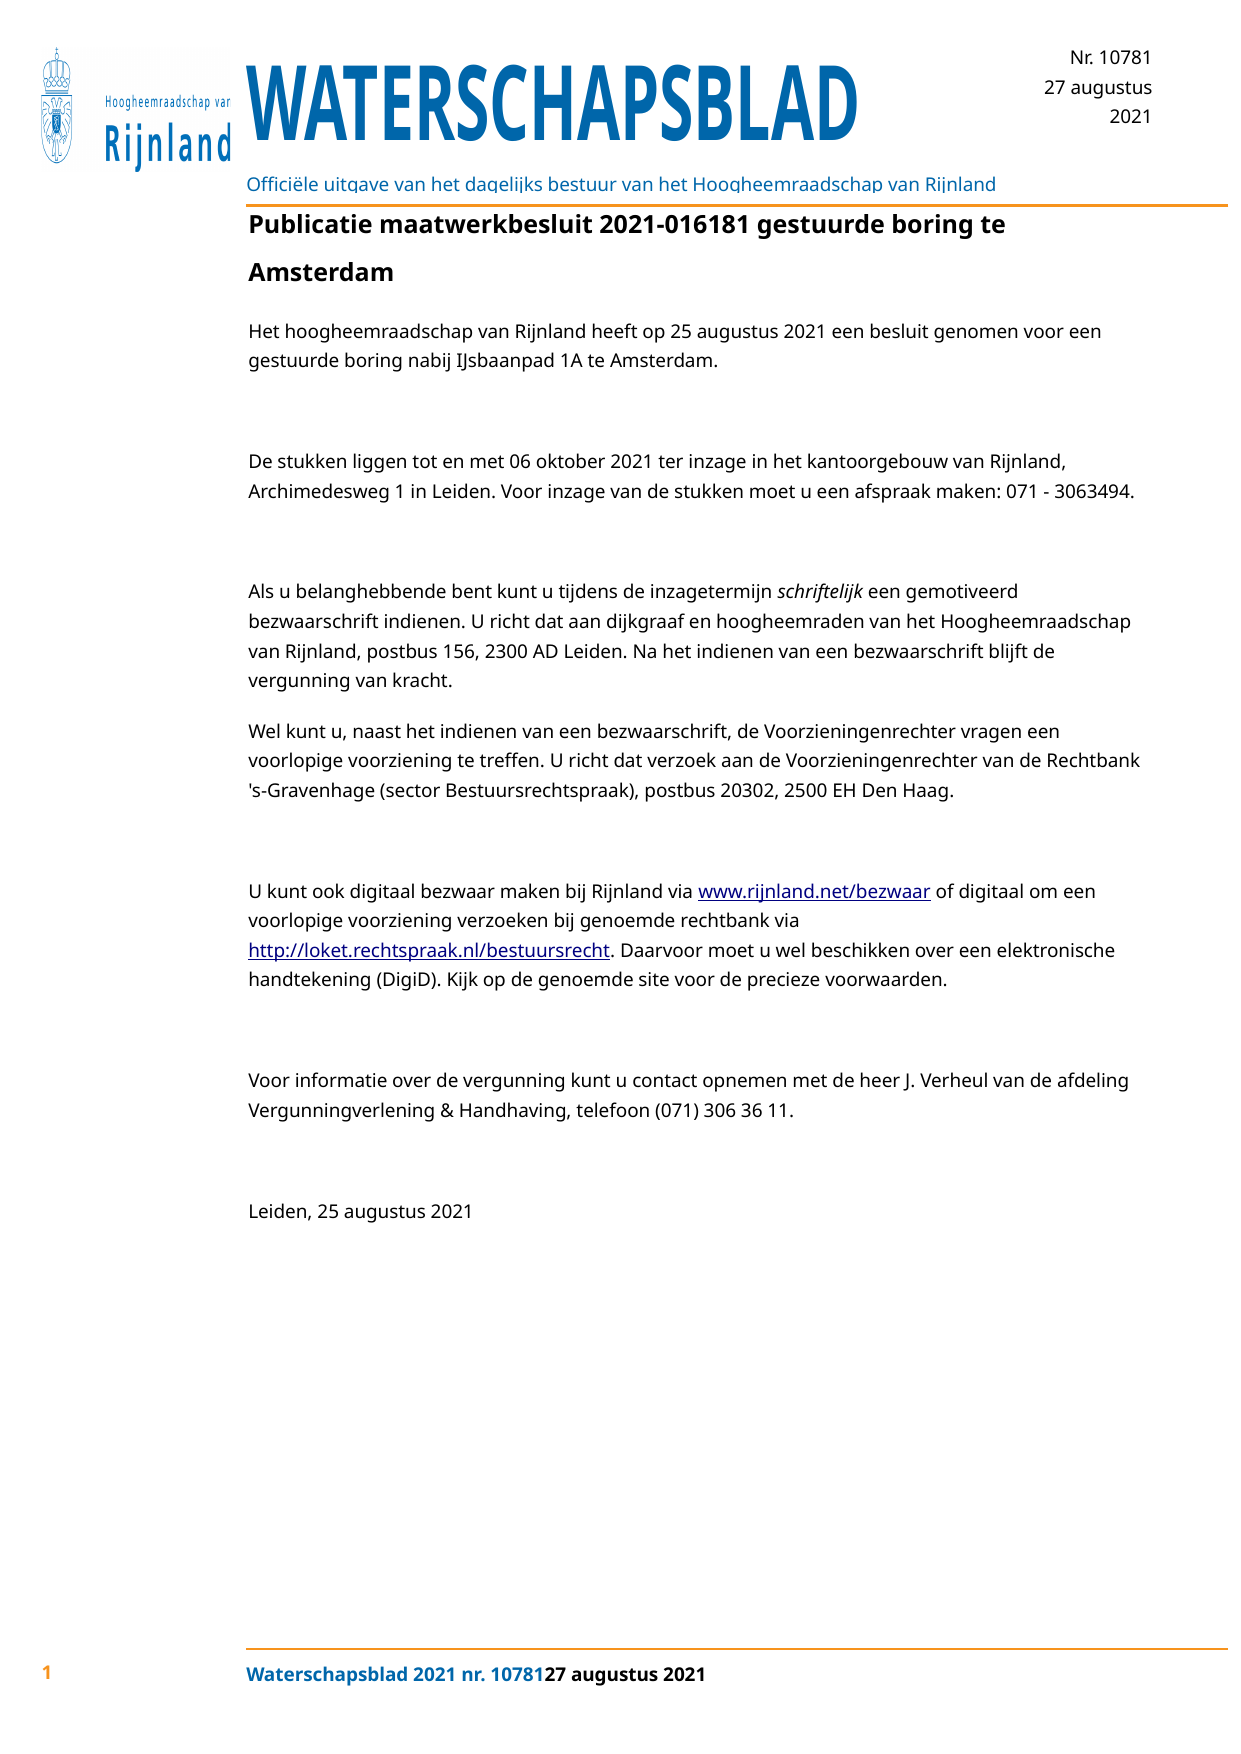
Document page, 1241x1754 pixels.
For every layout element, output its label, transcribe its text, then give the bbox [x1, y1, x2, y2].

picture [41, 47, 231, 172]
text U kunt ook digitaal bezwaar maken bij Rijnland via www.rijnland.net/bezwaar of digitaal om een voorlopige voorziening verzoeken bij genoemde rechtbank via http://loket.rechtspraak.nl/bestuursrecht. Daarvoor moet u wel beschikken over een elektronische handtekening (DigiD). Kijk op de genoemde site voor de precieze voorwaarden. [248, 878, 1152, 992]
text Als u belanghebbende bent kunt u tijdens de inzagetermijn schriftelijk een gemotiveerd bezwaarschrift indienen. U richt dat aan dijkgraaf en hoogheemraden van het Hoogheemraadschap van Rijnland, postbus 156, 2300 AD Leiden. Na het indienen van een bezwaarschrift blijft de vergunning van kracht. [248, 579, 1152, 693]
text Het hoogheemraadschap van Rijnland heeft op 25 augustus 2021 een besluit genomen voor een gestuurde boring nabij IJsbaanpad 1A te Amsterdam. [248, 318, 1152, 373]
text Publicatie maatwerkbesluit 2021-016181 gestuurde boring te Amsterdam [248, 207, 1152, 288]
text Leiden, 25 augustus 2021 [248, 1198, 1152, 1224]
text Voor informatie over de vergunning kunt u contact opnemen met de heer J. Verheul van de afdeling Vergunningverlening & Handhaving, telefoon (071) 306 36 11. [248, 1067, 1152, 1123]
text De stukken liggen tot en met 06 oktober 2021 ter inzage in het kantoorgebouw van Rijnland, Archimedesweg 1 in Leiden. Voor inzage van de stukken moet u een afspraak maken: 071 - 3063494. [248, 448, 1152, 504]
text Wel kunt u, naast het indienen van een bezwaarschrift, de Voorzieningenrechter vragen een voorlopige voorziening te treffen. U richt dat verzoek aan de Voorzieningenrechter van de Rechtbank 's-Gravenhage (sector Bestuursrechtspraak), postbus 20302, 2500 EH Den Haag. [248, 718, 1152, 803]
